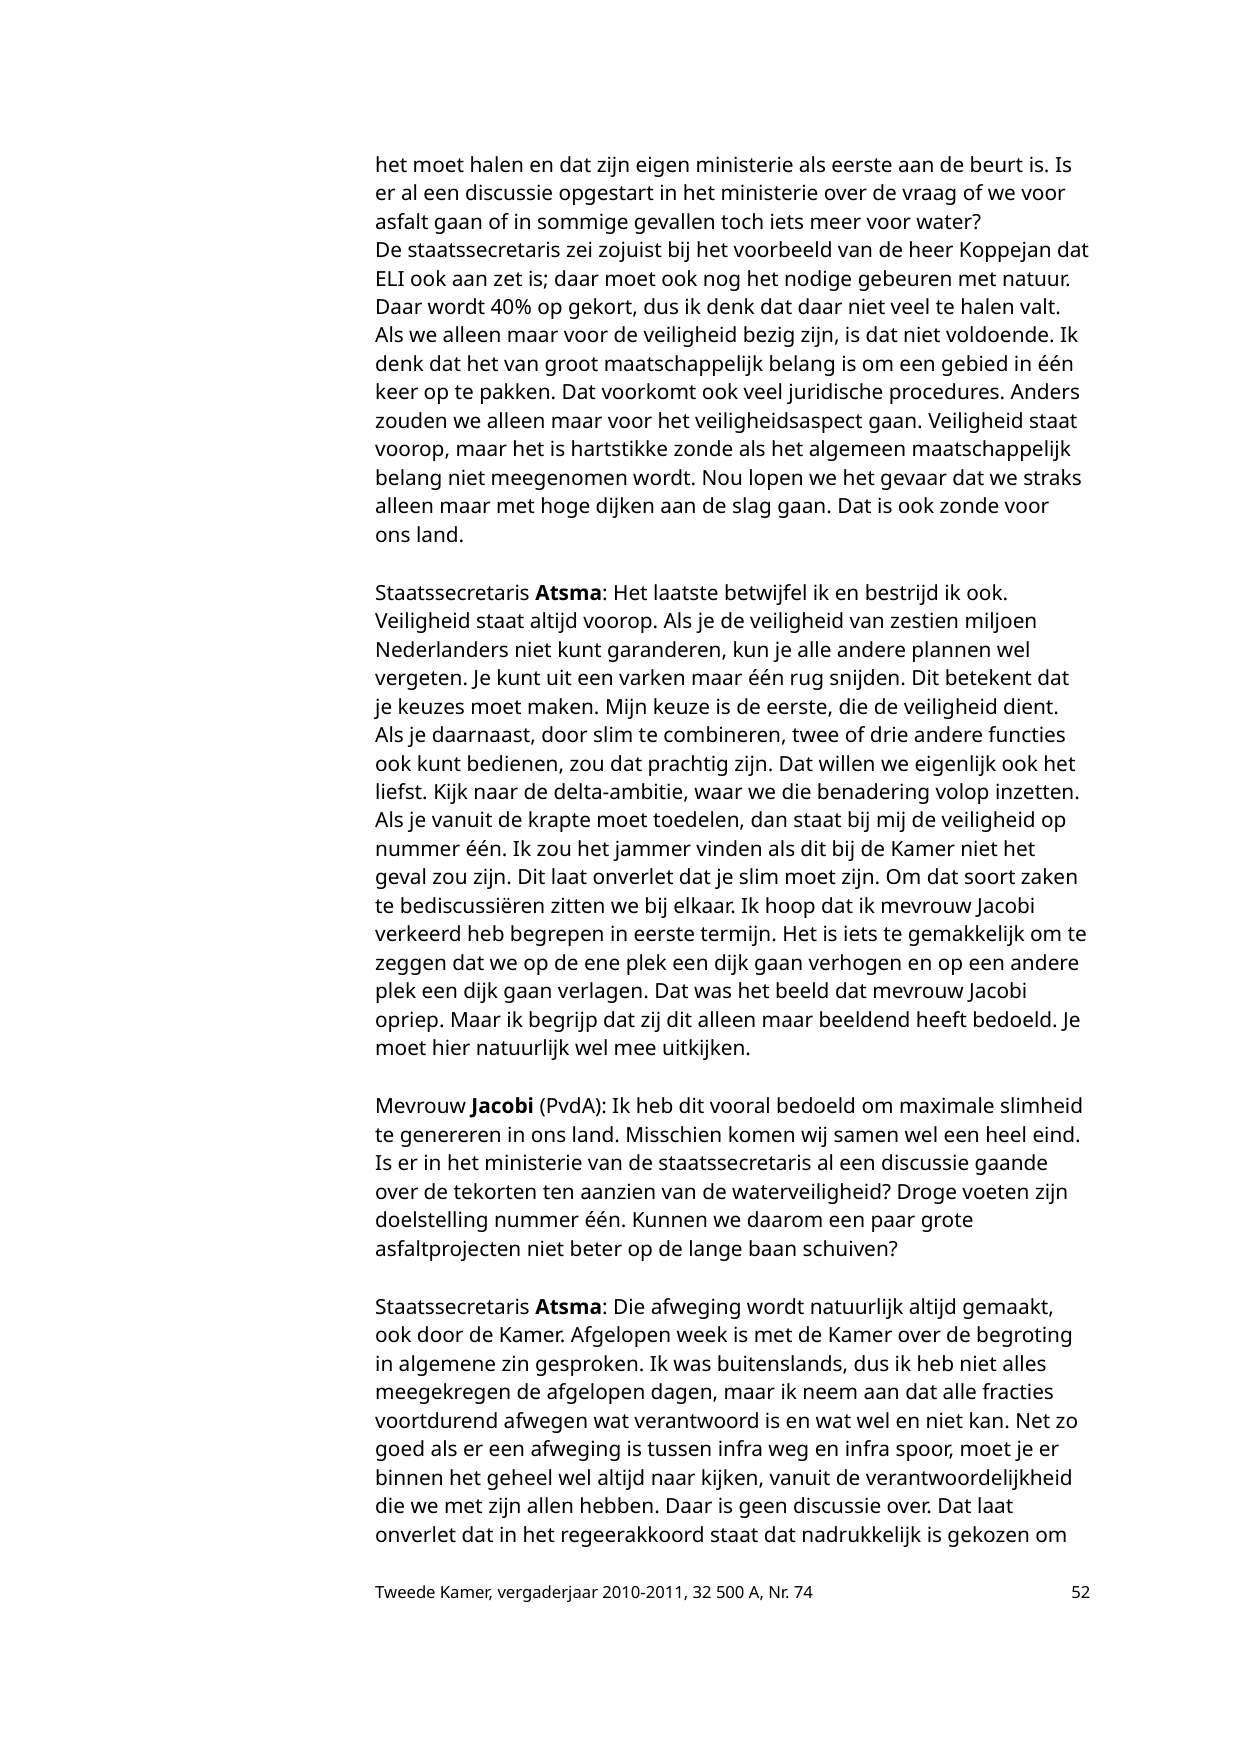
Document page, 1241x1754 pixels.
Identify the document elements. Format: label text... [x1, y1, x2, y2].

text De staatssecretaris zei zojuist bij het voorbeeld van de heer Koppejan dat ELI ook aan zet is; daar moet ook nog het nodige gebeuren met natuur. Daar wordt 40% op gekort, dus ik denk dat daar niet veel te halen valt. Als we alleen maar voor de veiligheid bezig zijn, is dat niet voldoende. Ik denk dat het van groot maatschappelijk belang is om een gebied in één keer op te pakken. Dat voorkomt ook veel juridische procedures. Anders zouden we alleen maar voor het veiligheidsaspect gaan. Veiligheid staat voorop, maar het is hartstikke zonde als het algemeen maatschappelijk belang niet meegenomen wordt. Nou lopen we het gevaar dat we straks alleen maar met hoge dijken aan de slag gaan. Dat is ook zonde voor ons land. [375, 235, 1090, 548]
text Mevrouw Jacobi (PvdA): Ik heb dit vooral bedoeld om maximale slimheid te genereren in ons land. Misschien komen wij samen wel een heel eind. Is er in het ministerie van de staatssecretaris al een discussie gaande over de tekorten ten aanzien van de waterveiligheid? Droge voeten zijn doelstelling nummer één. Kunnen we daarom een paar grote asfaltprojecten niet beter op de lange baan schuiven? [375, 1092, 1090, 1262]
text Staatssecretaris Atsma: Het laatste betwijfel ik en bestrijd ik ook. Veiligheid staat altijd voorop. Als je de veiligheid van zestien miljoen Nederlanders niet kunt garanderen, kun je alle andere plannen wel vergeten. Je kunt uit een varken maar één rug snijden. Dit betekent dat je keuzes moet maken. Mijn keuze is de eerste, die de veiligheid dient. Als je daarnaast, door slim te combineren, twee of drie andere functies ook kunt bedienen, zou dat prachtig zijn. Dat willen we eigenlijk ook het liefst. Kijk naar de delta-ambitie, waar we die benadering volop inzetten. Als je vanuit de krapte moet toedelen, dan staat bij mij de veiligheid op nummer één. Ik zou het jammer vinden als dit bij de Kamer niet het geval zou zijn. Dit laat onverlet dat je slim moet zijn. Om dat soort zaken te bediscussiëren zitten we bij elkaar. Ik hoop dat ik mevrouw Jacobi verkeerd heb begrepen in eerste termijn. Het is iets te gemakkelijk om te zeggen dat we op de ene plek een dijk gaan verhogen en op een andere plek een dijk gaan verlagen. Dat was het beeld dat mevrouw Jacobi opriep. Maar ik begrijp dat zij dit alleen maar beeldend heeft bedoeld. Je moet hier natuurlijk wel mee uitkijken. [375, 578, 1090, 1062]
text Staatssecretaris Atsma: Die afweging wordt natuurlijk altijd gemaakt, ook door de Kamer. Afgelopen week is met de Kamer over de begroting in algemene zin gesproken. Ik was buitenslands, dus ik heb niet alles meegekregen de afgelopen dagen, maar ik neem aan dat alle fracties voortdurend afwegen wat verantwoord is en wat wel en niet kan. Net zo goed als er een afweging is tussen infra weg en infra spoor, moet je er binnen het geheel wel altijd naar kijken, vanuit de verantwoordelijkheid die we met zijn allen hebben. Daar is geen discussie over. Dat laat onverlet dat in het regeerakkoord staat dat nadrukkelijk is gekozen om [375, 1292, 1090, 1548]
text het moet halen en dat zijn eigen ministerie als eerste aan de beurt is. Is er al een discussie opgestart in het ministerie over de vraag of we voor asfalt gaan of in sommige gevallen toch iets meer voor water? [375, 150, 1090, 235]
